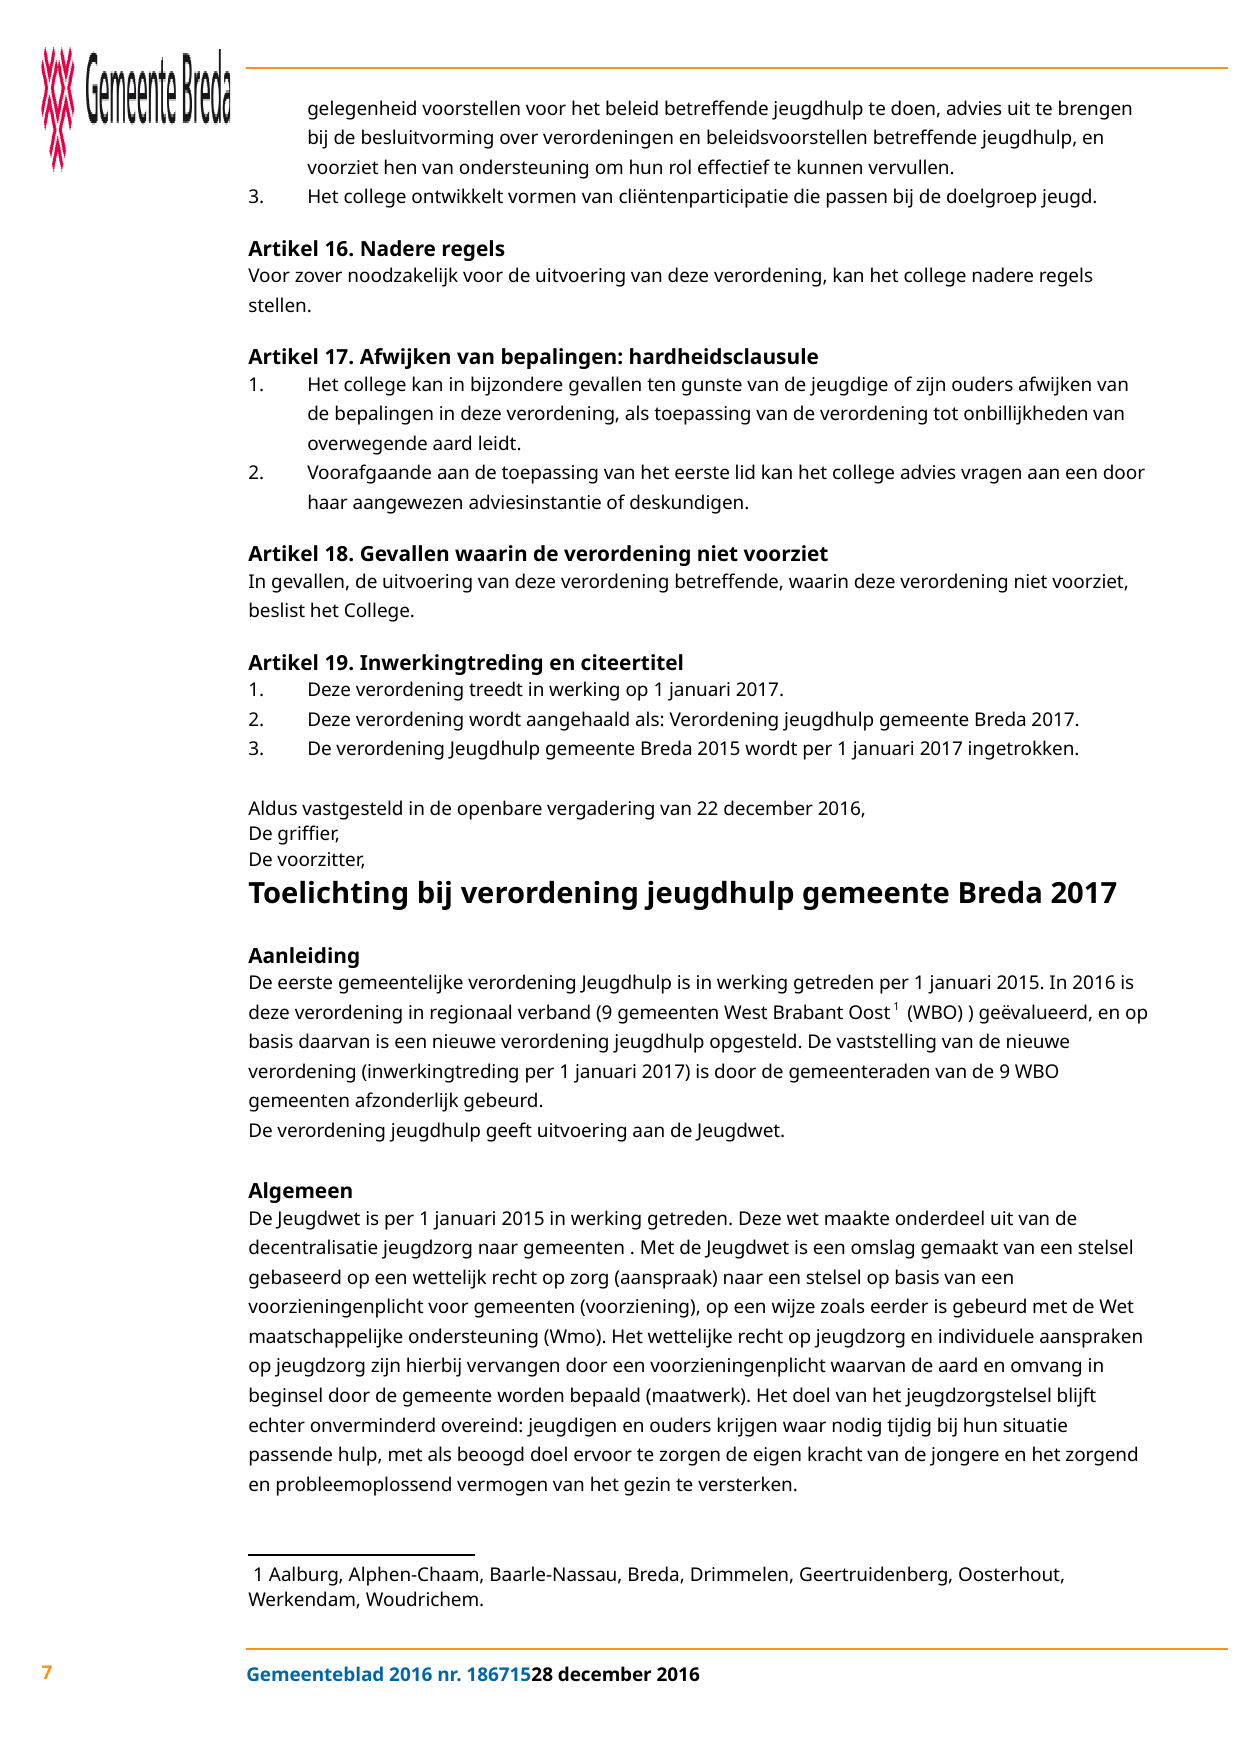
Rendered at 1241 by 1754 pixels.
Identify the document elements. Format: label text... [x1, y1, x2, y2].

text Voor zover noodzakelijk voor de uitvoering van deze verordening, kan het college nadere regels stellen. [248, 262, 1152, 318]
text De voorzitter, [248, 846, 1152, 872]
text Artikel 18. Gevallen waarin de verordening niet voorziet [248, 539, 1152, 568]
list Het college ontwikkelt vormen van cliëntenparticipatie die passen bij de doelgroep jeugd. [248, 183, 1152, 209]
text De verordening jeugdhulp geeft uitvoering aan de Jeugdwet. [248, 1117, 1152, 1143]
text Artikel 19. Inwerkingtreding en citeertitel [248, 648, 1152, 676]
list gelegenheid voorstellen voor het beleid betreffende jeugdhulp te doen, advies uit te brengen bij de besluitvorming over verordeningen en beleidsvoorstellen betreffende jeugdhulp, en voorziet hen van ondersteuning om hun rol effectief te kunnen vervullen. [248, 95, 1152, 180]
list Deze verordening treedt in werking op 1 januari 2017. [248, 676, 1152, 702]
text Artikel 16. Nadere regels [248, 234, 1152, 262]
text Algemeen [248, 1176, 1152, 1205]
list Deze verordening wordt aangehaald als: Verordening jeugdhulp gemeente Breda 2017. [248, 706, 1152, 732]
text Aldus vastgesteld in de openbare vergadering van 22 december 2016, [248, 795, 1152, 821]
text Aalburg, Alphen-Chaam, Baarle-Nassau, Breda, Drimmelen, Geertruidenberg, Oosterhout, Werkendam, Woudrichem. [248, 1561, 1152, 1612]
text Aanleiding [248, 941, 1152, 969]
picture [41, 47, 231, 172]
list Het college kan in bijzondere gevallen ten gunste van de jeugdige of zijn ouders afwijken van de bepalingen in deze verordening, als toepassing van de verordening tot onbillijkheden van overwegende aard leidt. [248, 371, 1152, 456]
list Voorafgaande aan de toepassing van het eerste lid kan het college advies vragen aan een door haar aangewezen adviesinstantie of deskundigen. [248, 459, 1152, 515]
text Artikel 17. Afwijken van bepalingen: hardheidsclausule [248, 342, 1152, 371]
list De verordening Jeugdhulp gemeente Breda 2015 wordt per 1 januari 2017 ingetrokken. [248, 736, 1152, 761]
text Toelichting bij verordening jeugdhulp gemeente Breda 2017 [248, 872, 1152, 912]
text De griffier, [248, 821, 1152, 846]
text In gevallen, de uitvoering van deze verordening betreffende, waarin deze verordening niet voorziet, beslist het College. [248, 568, 1152, 623]
text De Jeugdwet is per 1 januari 2015 in werking getreden. Deze wet maakte onderdeel uit van de decentralisatie jeugdzorg naar gemeenten . Met de Jeugdwet is een omslag gemaakt van een stelsel gebaseerd op een wettelijk recht op zorg (aanspraak) naar een stelsel op basis van een voorzieningenplicht voor gemeenten (voorziening), op een wijze zoals eerder is gebeurd met de Wet maatschappelijke ondersteuning (Wmo). Het wettelijke recht op jeugdzorg en individuele aanspraken op jeugdzorg zijn hierbij vervangen door een voorzieningenplicht waarvan de aard en omvang in beginsel door de gemeente worden bepaald (maatwerk). Het doel van het jeugdzorgstelsel blijft echter onverminderd overeind: jeugdigen en ouders krijgen waar nodig tijdig bij hun situatie passende hulp, met als beoogd doel ervoor te zorgen de eigen kracht van de jongere en het zorgend en probleemoplossend vermogen van het gezin te versterken. [248, 1205, 1152, 1497]
text De eerste gemeentelijke verordening Jeugdhulp is in werking getreden per 1 januari 2015. In 2016 is deze verordening in regionaal verband (9 gemeenten West Brabant Oost (WBO) ) geëvalueerd, en op basis daarvan is een nieuwe verordening jeugdhulp opgesteld. De vaststelling van de nieuwe verordening (inwerkingtreding per 1 januari 2017) is door de gemeenteraden van de 9 WBO gemeenten afzonderlijk gebeurd. [248, 969, 1152, 1113]
